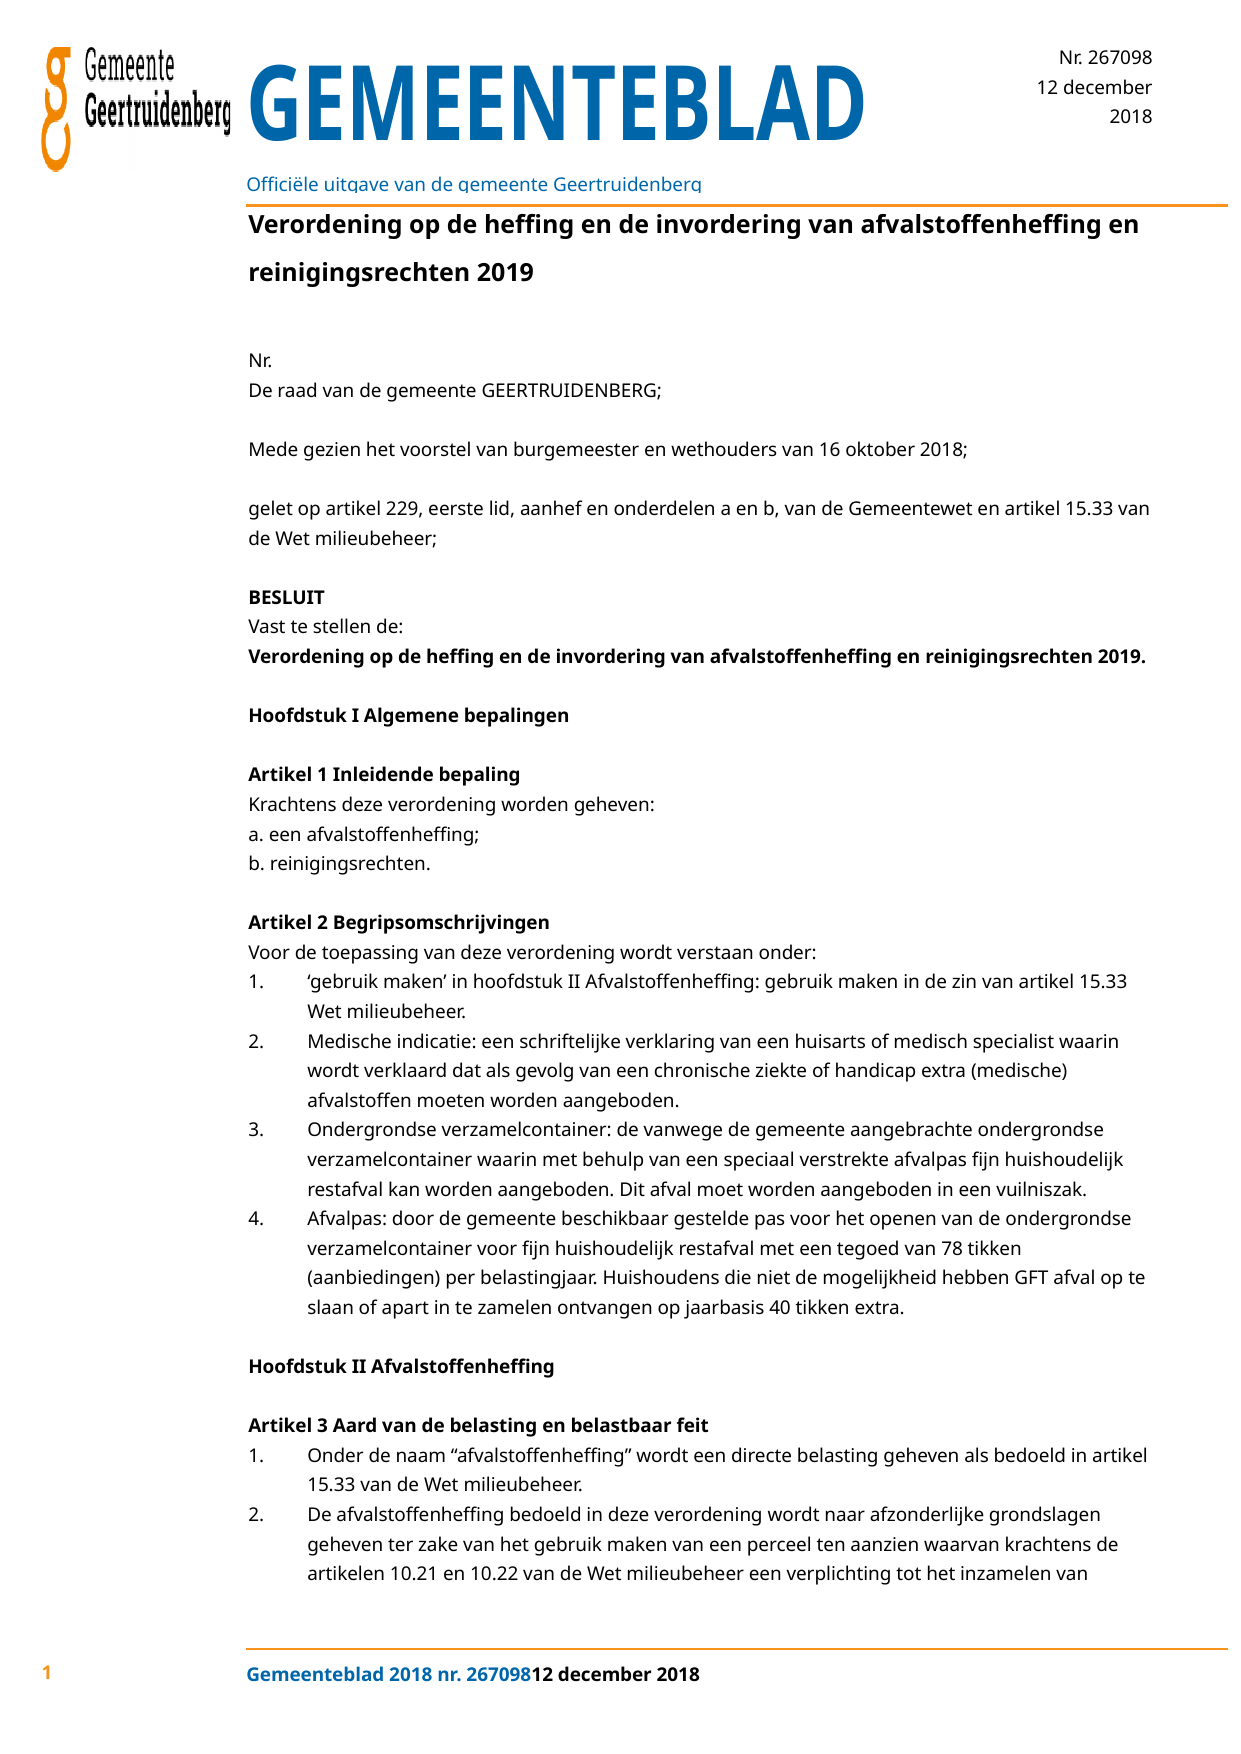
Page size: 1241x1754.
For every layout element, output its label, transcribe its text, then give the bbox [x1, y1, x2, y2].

text Mede gezien het voorstel van burgemeester en wethouders van 16 oktober 2018; [248, 436, 1152, 462]
list ‘gebruik maken’ in hoofdstuk II Afvalstoffenheffing: gebruik maken in de zin van artikel 15.33 Wet milieubeheer. [248, 969, 1152, 1024]
text De raad van de gemeente GEERTRUIDENBERG; [248, 377, 1152, 403]
picture [41, 47, 231, 172]
text Vast te stellen de: [248, 614, 1152, 639]
list De afvalstoffenheffing bedoeld in deze verordening wordt naar afzonderlijke grondslagen geheven ter zake van het gebruik maken van een perceel ten aanzien waarvan krachtens de artikelen 10.21 en 10.22 van de Wet milieubeheer een verplichting tot het inzamelen van [248, 1501, 1152, 1586]
text Verordening op de heffing en de invordering van afvalstoffenheffing en reinigingsrechten 2019. [248, 643, 1152, 669]
text Nr. [248, 347, 1152, 373]
text b. reinigingsrechten. [248, 850, 1152, 876]
text Hoofdstuk I Algemene bepalingen [248, 702, 1152, 728]
text Artikel 2 Begripsomschrijvingen [248, 909, 1152, 935]
text a. een afvalstoffenheffing; [248, 821, 1152, 847]
text Artikel 3 Aard van de belasting en belastbaar feit [248, 1412, 1152, 1438]
list Medische indicatie: een schriftelijke verklaring van een huisarts of medisch specialist waarin wordt verklaard dat als gevolg van een chronische ziekte of handicap extra (medische) afvalstoffen moeten worden aangeboden. [248, 1028, 1152, 1113]
text Krachtens deze verordening worden geheven: [248, 791, 1152, 817]
text BESLUIT [248, 584, 1152, 610]
list Afvalpas: door de gemeente beschikbaar gestelde pas voor het openen van de ondergrondse verzamelcontainer voor fijn huishoudelijk restafval met een tegoed van 78 tikken (aanbiedingen) per belastingjaar. Huishoudens die niet de mogelijkheid hebben GFT afval op te slaan of apart in te zamelen ontvangen op jaarbasis 40 tikken extra. [248, 1205, 1152, 1320]
text Voor de toepassing van deze verordening wordt verstaan onder: [248, 939, 1152, 965]
list Onder de naam “afvalstoffenheffing” wordt een directe belasting geheven als bedoeld in artikel 15.33 van de Wet milieubeheer. [248, 1442, 1152, 1497]
text gelet op artikel 229, eerste lid, aanhef en onderdelen a en b, van de Gemeentewet en artikel 15.33 van de Wet milieubeheer; [248, 495, 1152, 551]
text Artikel 1 Inleidende bepaling [248, 762, 1152, 787]
text Hoofdstuk II Afvalstoffenheffing [248, 1353, 1152, 1379]
list Ondergrondse verzamelcontainer: de vanwege de gemeente aangebrachte ondergrondse verzamelcontainer waarin met behulp van een speciaal verstrekte afvalpas fijn huishoudelijk restafval kan worden aangeboden. Dit afval moet worden aangeboden in een vuilniszak. [248, 1117, 1152, 1202]
text Verordening op de heffing en de invordering van afvalstoffenheffing en reinigingsrechten 2019 [248, 207, 1152, 288]
